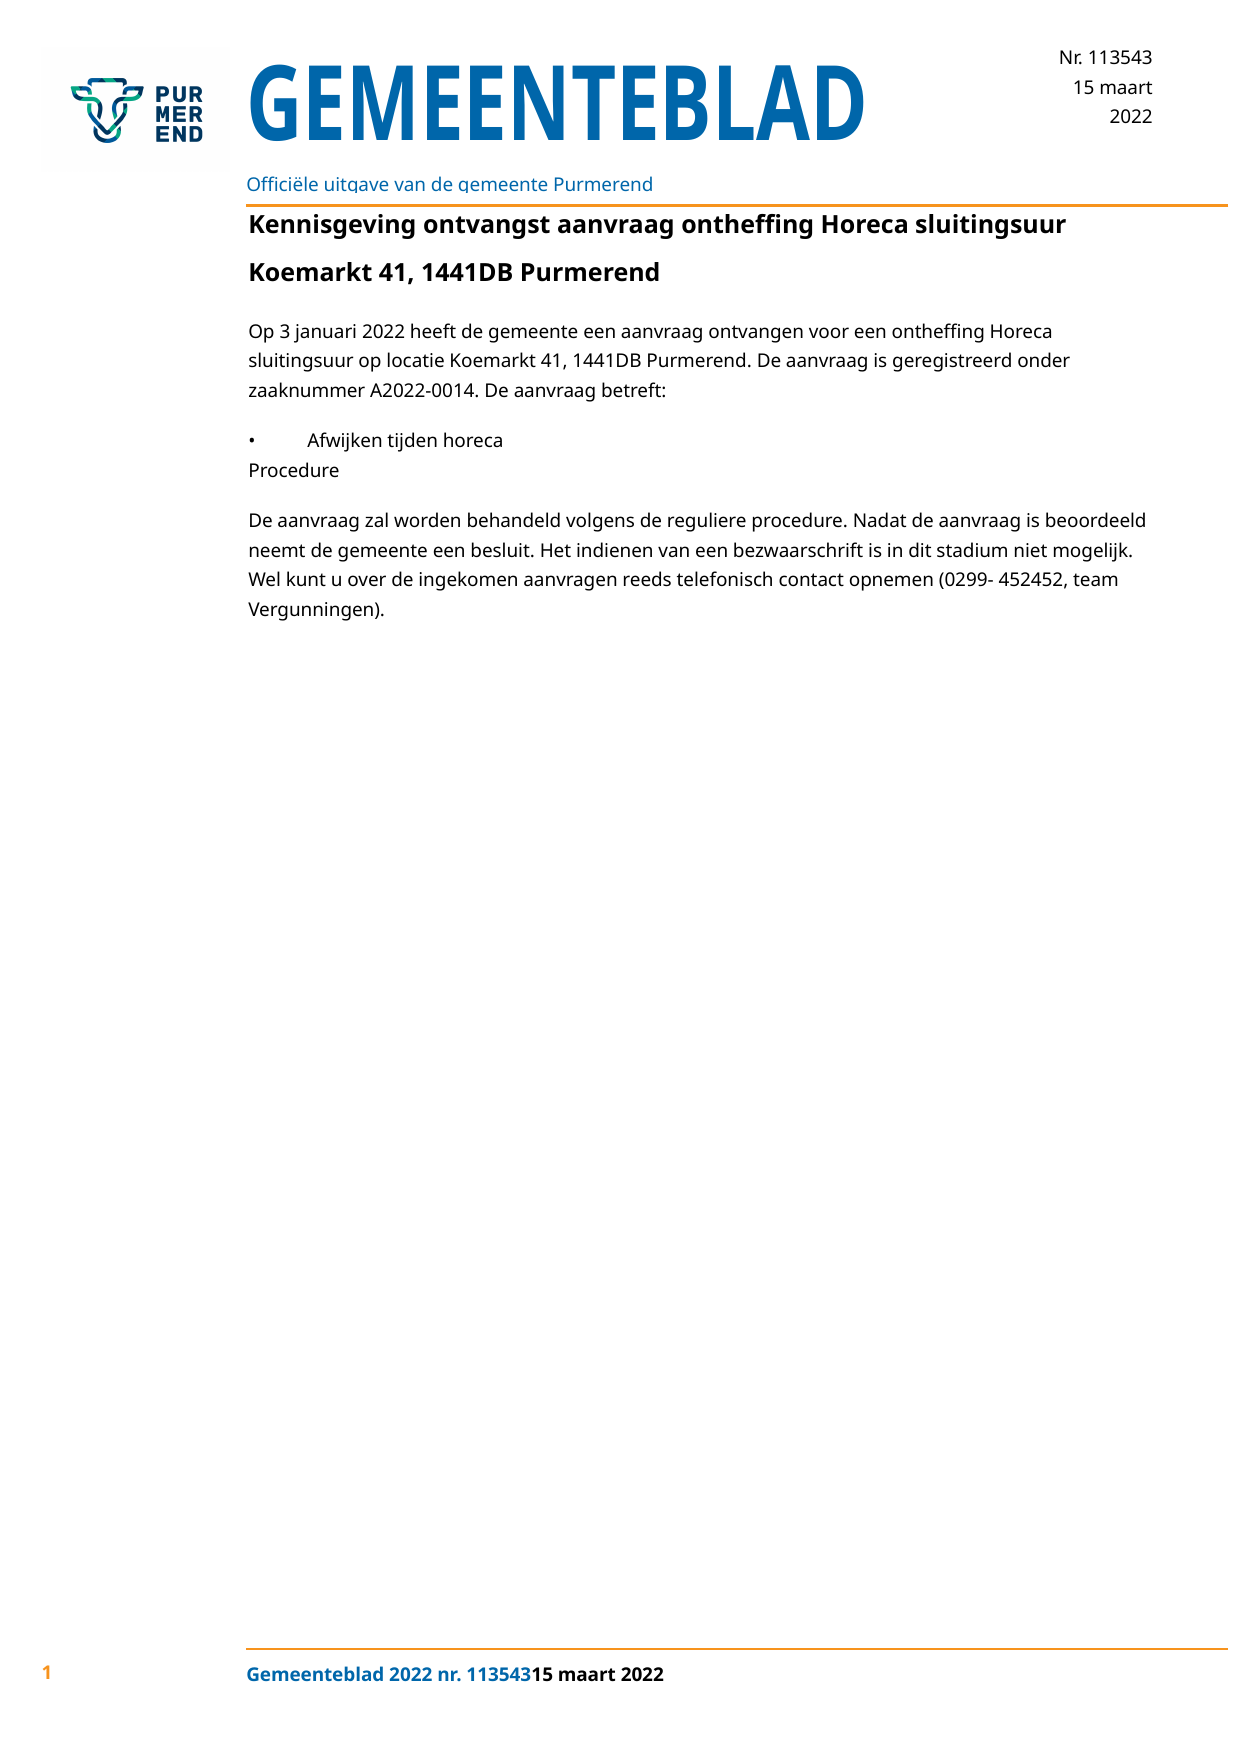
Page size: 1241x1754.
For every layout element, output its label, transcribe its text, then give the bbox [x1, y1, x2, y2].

text Kennisgeving ontvangst aanvraag ontheffing Horeca sluitingsuur Koemarkt 41, 1441DB Purmerend [248, 207, 1152, 288]
text Op 3 januari 2022 heeft de gemeente een aanvraag ontvangen voor een ontheffing Horeca sluitingsuur op locatie Koemarkt 41, 1441DB Purmerend. De aanvraag is geregistreerd onder zaaknummer A2022-0014. De aanvraag betreft: [248, 318, 1152, 403]
picture [41, 47, 231, 172]
text De aanvraag zal worden behandeld volgens de reguliere procedure. Nadat de aanvraag is beoordeeld neemt de gemeente een besluit. Het indienen van een bezwaarschrift is in dit stadium niet mogelijk. Wel kunt u over de ingekomen aanvragen reeds telefonisch contact opnemen (0299- 452452, team Vergunningen). [248, 507, 1152, 622]
text Procedure [248, 457, 1152, 483]
list Afwijken tijden horeca [248, 427, 1152, 453]
